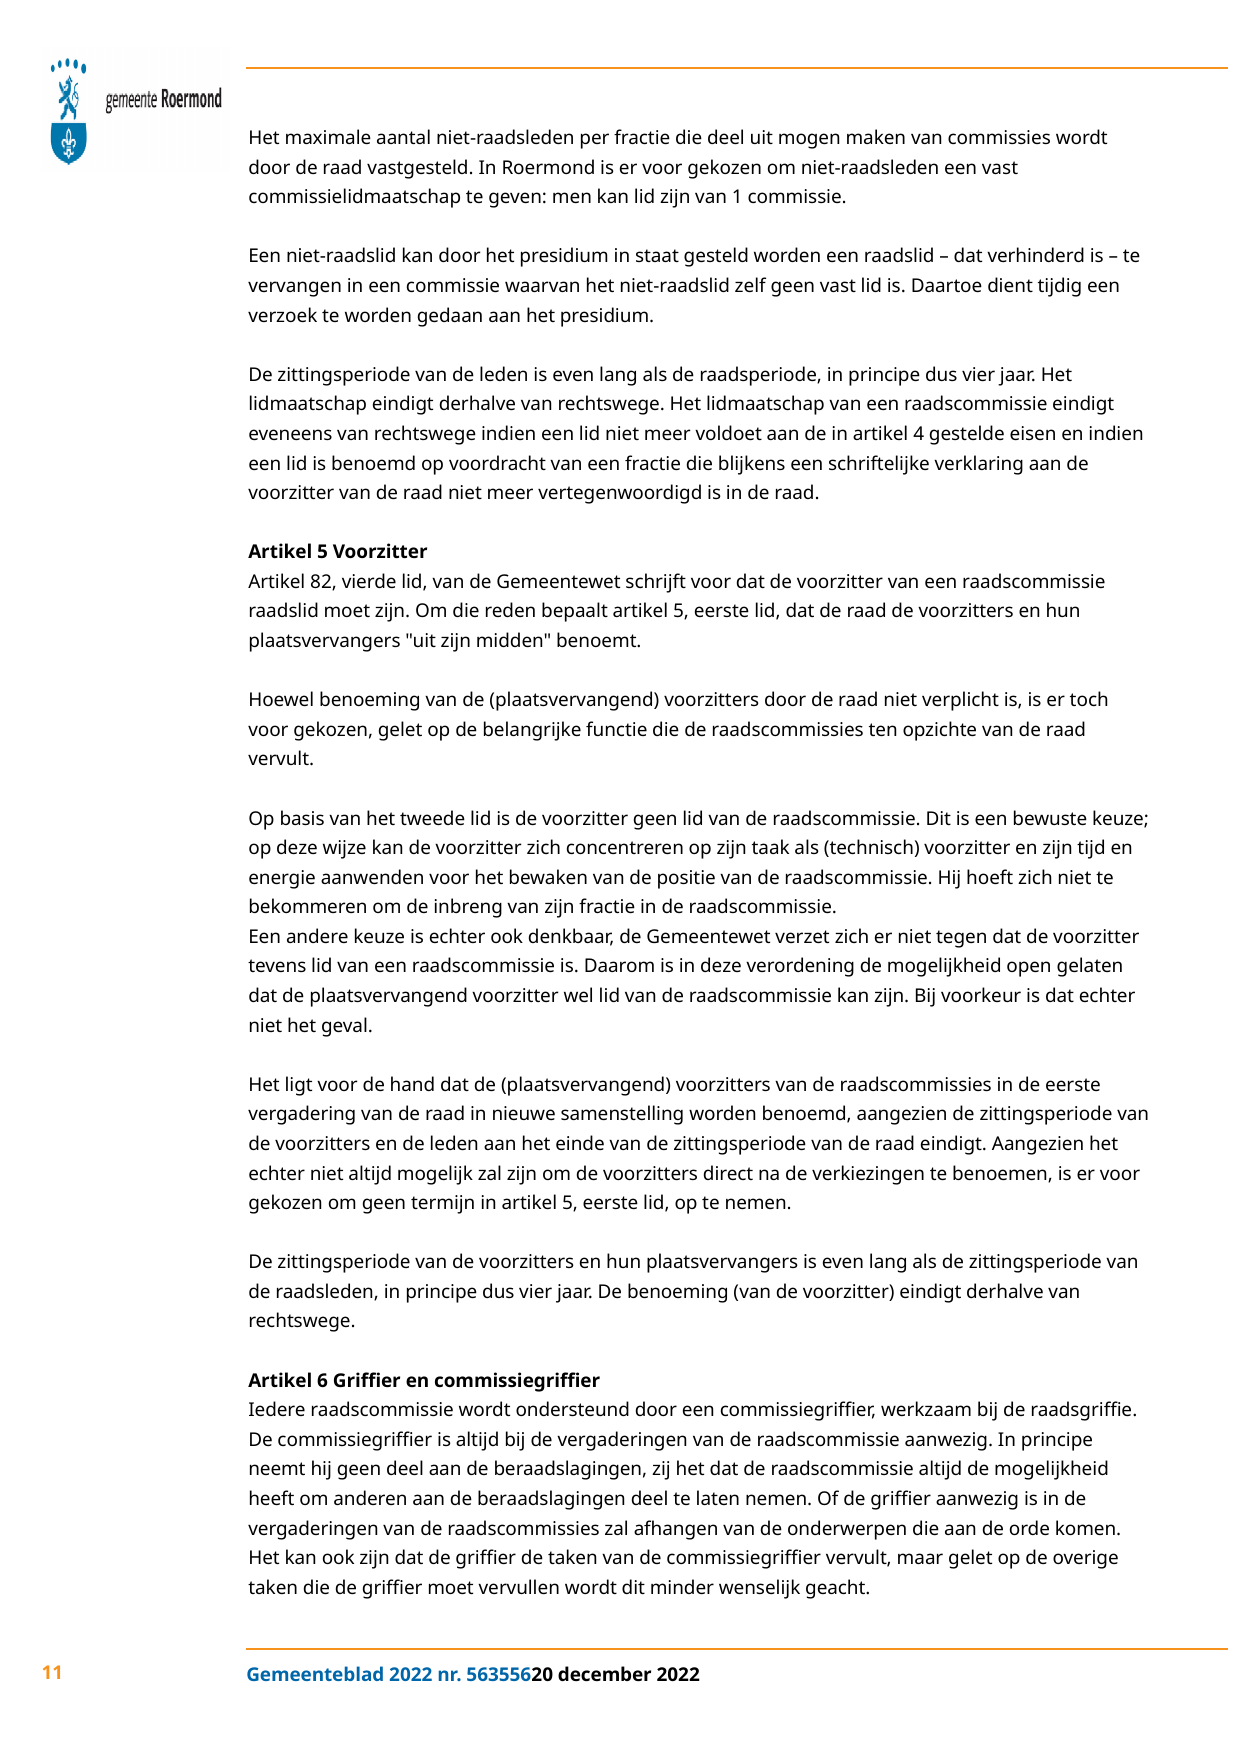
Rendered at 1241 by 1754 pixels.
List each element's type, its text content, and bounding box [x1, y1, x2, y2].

text Artikel 82, vierde lid, van de Gemeentewet schrijft voor dat de voorzitter van een raadscommissie raadslid moet zijn. Om die reden bepaalt artikel 5, eerste lid, dat de raad de voorzitters en hun plaatsvervangers "uit zijn midden" benoemt. [248, 568, 1152, 653]
text Een andere keuze is echter ook denkbaar, de Gemeentewet verzet zich er niet tegen dat de voorzitter tevens lid van een raadscommissie is. Daarom is in deze verordening de mogelijkheid open gelaten dat de plaatsvervangend voorzitter wel lid van de raadscommissie kan zijn. Bij voorkeur is dat echter niet het geval. [248, 923, 1152, 1038]
text Hoewel benoeming van de (plaatsvervangend) voorzitters door de raad niet verplicht is, is er toch voor gekozen, gelet op de belangrijke functie die de raadscommissies ten opzichte van de raad vervult. [248, 686, 1152, 771]
text Het maximale aantal niet-raadsleden per fractie die deel uit mogen maken van commissies wordt door de raad vastgesteld. In Roermond is er voor gekozen om niet-raadsleden een vast commissielidmaatschap te geven: men kan lid zijn van 1 commissie. [248, 124, 1152, 209]
text Artikel 5 Voorzitter [248, 538, 1152, 564]
picture [41, 47, 231, 172]
text Het ligt voor de hand dat de (plaatsvervangend) voorzitters van de raadscommissies in de eerste vergadering van de raad in nieuwe samenstelling worden benoemd, aangezien de zittingsperiode van de voorzitters en de leden aan het einde van de zittingsperiode van de raad eindigt. Aangezien het echter niet altijd mogelijk zal zijn om de voorzitters direct na de verkiezingen te benoemen, is er voor gekozen om geen termijn in artikel 5, eerste lid, op te nemen. [248, 1071, 1152, 1215]
text Het kan ook zijn dat de griffier de taken van de commissiegriffier vervult, maar gelet op de overige taken die de griffier moet vervullen wordt dit minder wenselijk geacht. [248, 1544, 1152, 1600]
text Artikel 6 Griffier en commissiegriffier [248, 1367, 1152, 1393]
text De zittingsperiode van de leden is even lang als de raadsperiode, in principe dus vier jaar. Het lidmaatschap eindigt derhalve van rechtswege. Het lidmaatschap van een raadscommissie eindigt eveneens van rechtswege indien een lid niet meer voldoet aan de in artikel 4 gestelde eisen en indien een lid is benoemd op voordracht van een fractie die blijkens een schriftelijke verklaring aan de voorzitter van de raad niet meer vertegenwoordigd is in de raad. [248, 361, 1152, 505]
text Een niet-raadslid kan door het presidium in staat gesteld worden een raadslid – dat verhinderd is – te vervangen in een commissie waarvan het niet-raadslid zelf geen vast lid is. Daartoe dient tijdig een verzoek te worden gedaan aan het presidium. [248, 243, 1152, 328]
text De zittingsperiode van de voorzitters en hun plaatsvervangers is even lang als de zittingsperiode van de raadsleden, in principe dus vier jaar. De benoeming (van de voorzitter) eindigt derhalve van rechtswege. [248, 1248, 1152, 1333]
text Iedere raadscommissie wordt ondersteund door een commissiegriffier, werkzaam bij de raadsgriffie. De commissiegriffier is altijd bij de vergaderingen van de raadscommissie aanwezig. In principe neemt hij geen deel aan de beraadslagingen, zij het dat de raadscommissie altijd de mogelijkheid heeft om anderen aan de beraadslagingen deel te laten nemen. Of de griffier aanwezig is in de vergaderingen van de raadscommissies zal afhangen van de onderwerpen die aan de orde komen. [248, 1396, 1152, 1541]
text Op basis van het tweede lid is de voorzitter geen lid van de raadscommissie. Dit is een bewuste keuze; op deze wijze kan de voorzitter zich concentreren op zijn taak als (technisch) voorzitter en zijn tijd en energie aanwenden voor het bewaken van de positie van de raadscommissie. Hij hoeft zich niet te bekommeren om de inbreng van zijn fractie in de raadscommissie. [248, 805, 1152, 919]
